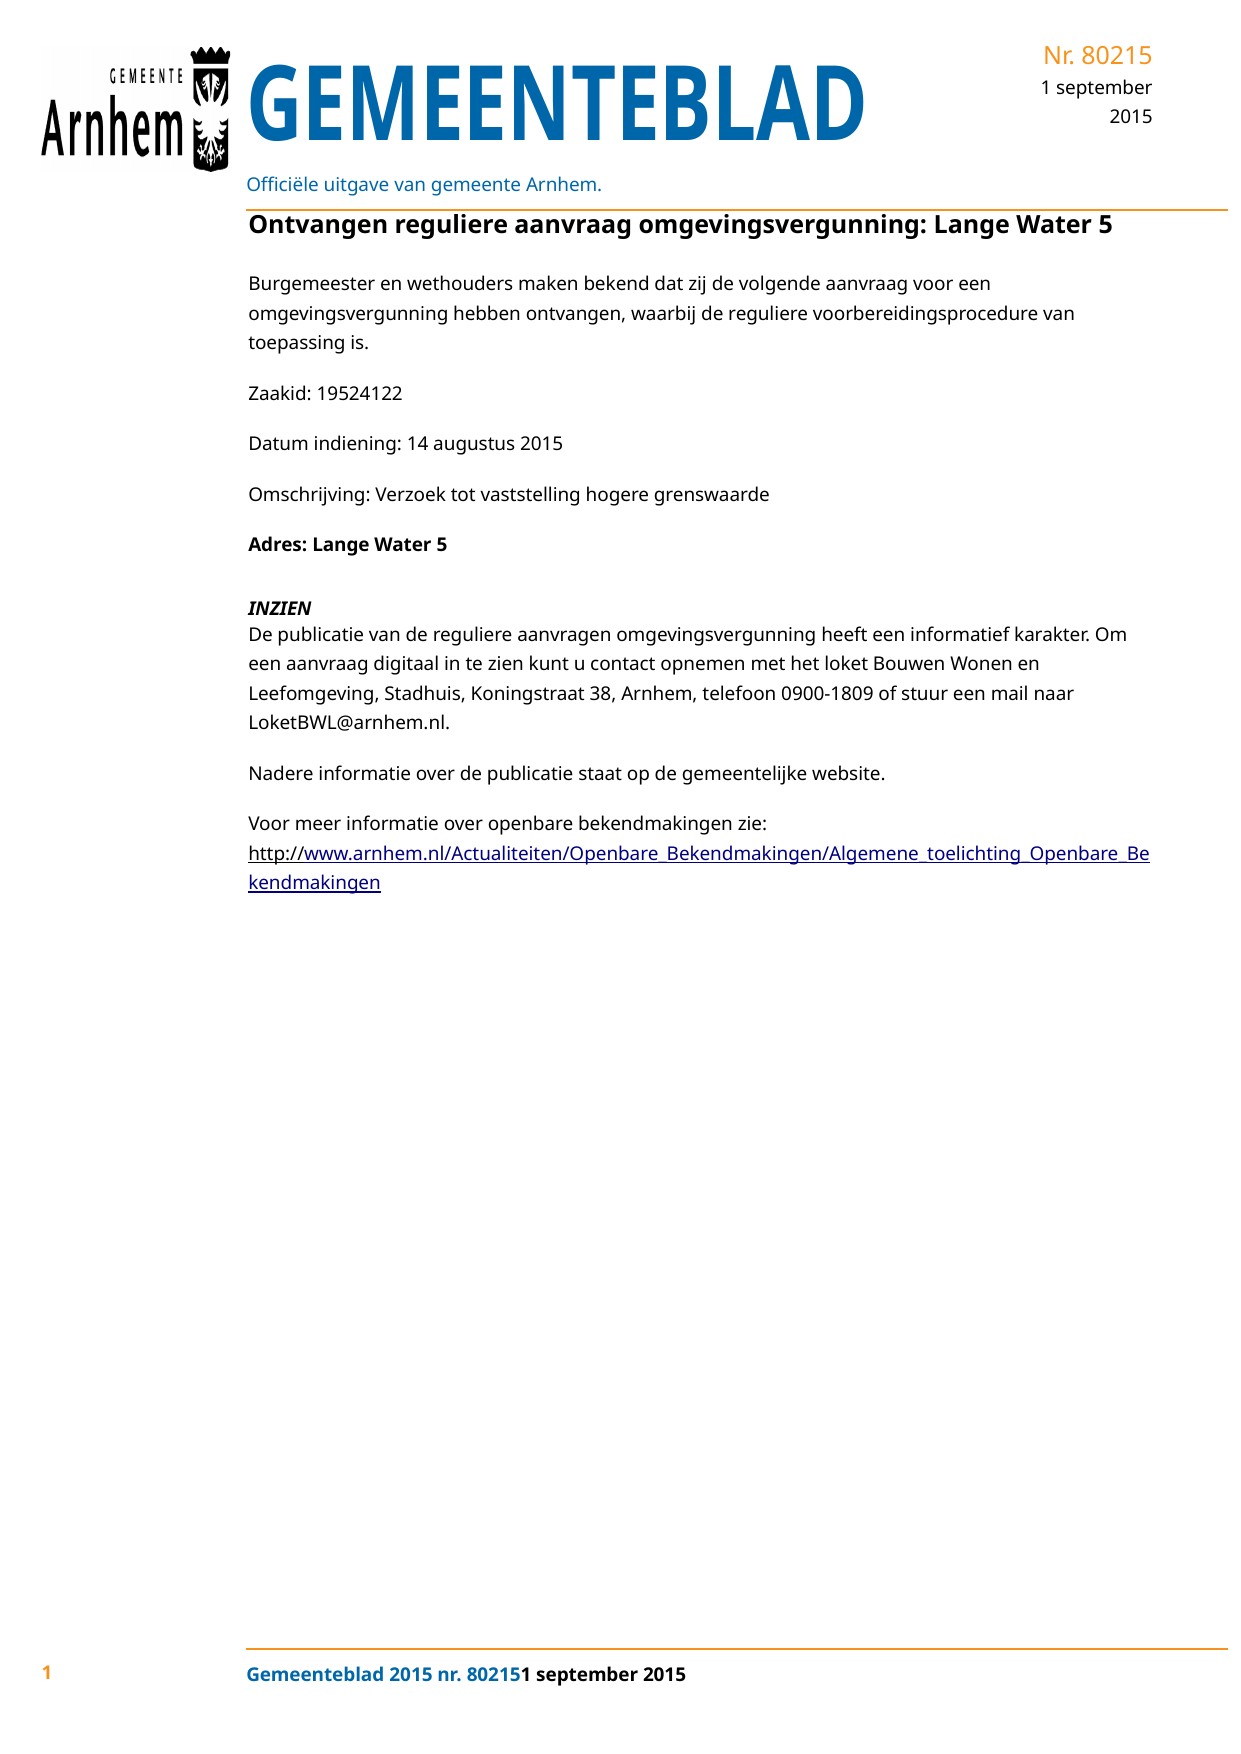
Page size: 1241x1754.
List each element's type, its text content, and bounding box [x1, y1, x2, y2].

text Zaakid: 19524122 [248, 380, 1152, 406]
text Voor meer informatie over openbare bekendmakingen zie: http://www.arnhem.nl/Actualiteiten/Openbare_Bekendmakingen/Algemene_toelichting_Openbare_Bekendmakingen [248, 810, 1152, 895]
text Datum indiening: 14 augustus 2015 [248, 430, 1152, 456]
text De publicatie van de reguliere aanvragen omgevingsvergunning heeft een informatief karakter. Om een aanvraag digitaal in te zien kunt u contact opnemen met het loket Bouwen Wonen en Leefomgeving, Stadhuis, Koningstraat 38, Arnhem, telefoon 0900-1809 of stuur een mail naar LoketBWL@arnhem.nl. [248, 621, 1152, 735]
text Burgemeester en wethouders maken bekend dat zij de volgende aanvraag voor een omgevingsvergunning hebben ontvangen, waarbij de reguliere voorbereidingsprocedure van toepassing is. [248, 270, 1152, 355]
text Omschrijving: Verzoek tot vaststelling hogere grenswaarde [248, 481, 1152, 506]
text Adres: Lange Water 5 [248, 531, 1152, 557]
text INZIEN [248, 595, 1152, 621]
text Ontvangen reguliere aanvraag omgevingsvergunning: Lange Water 5 [248, 211, 1152, 241]
text Nadere informatie over de publicatie staat op de gemeentelijke website. [248, 760, 1152, 786]
picture [41, 47, 231, 172]
